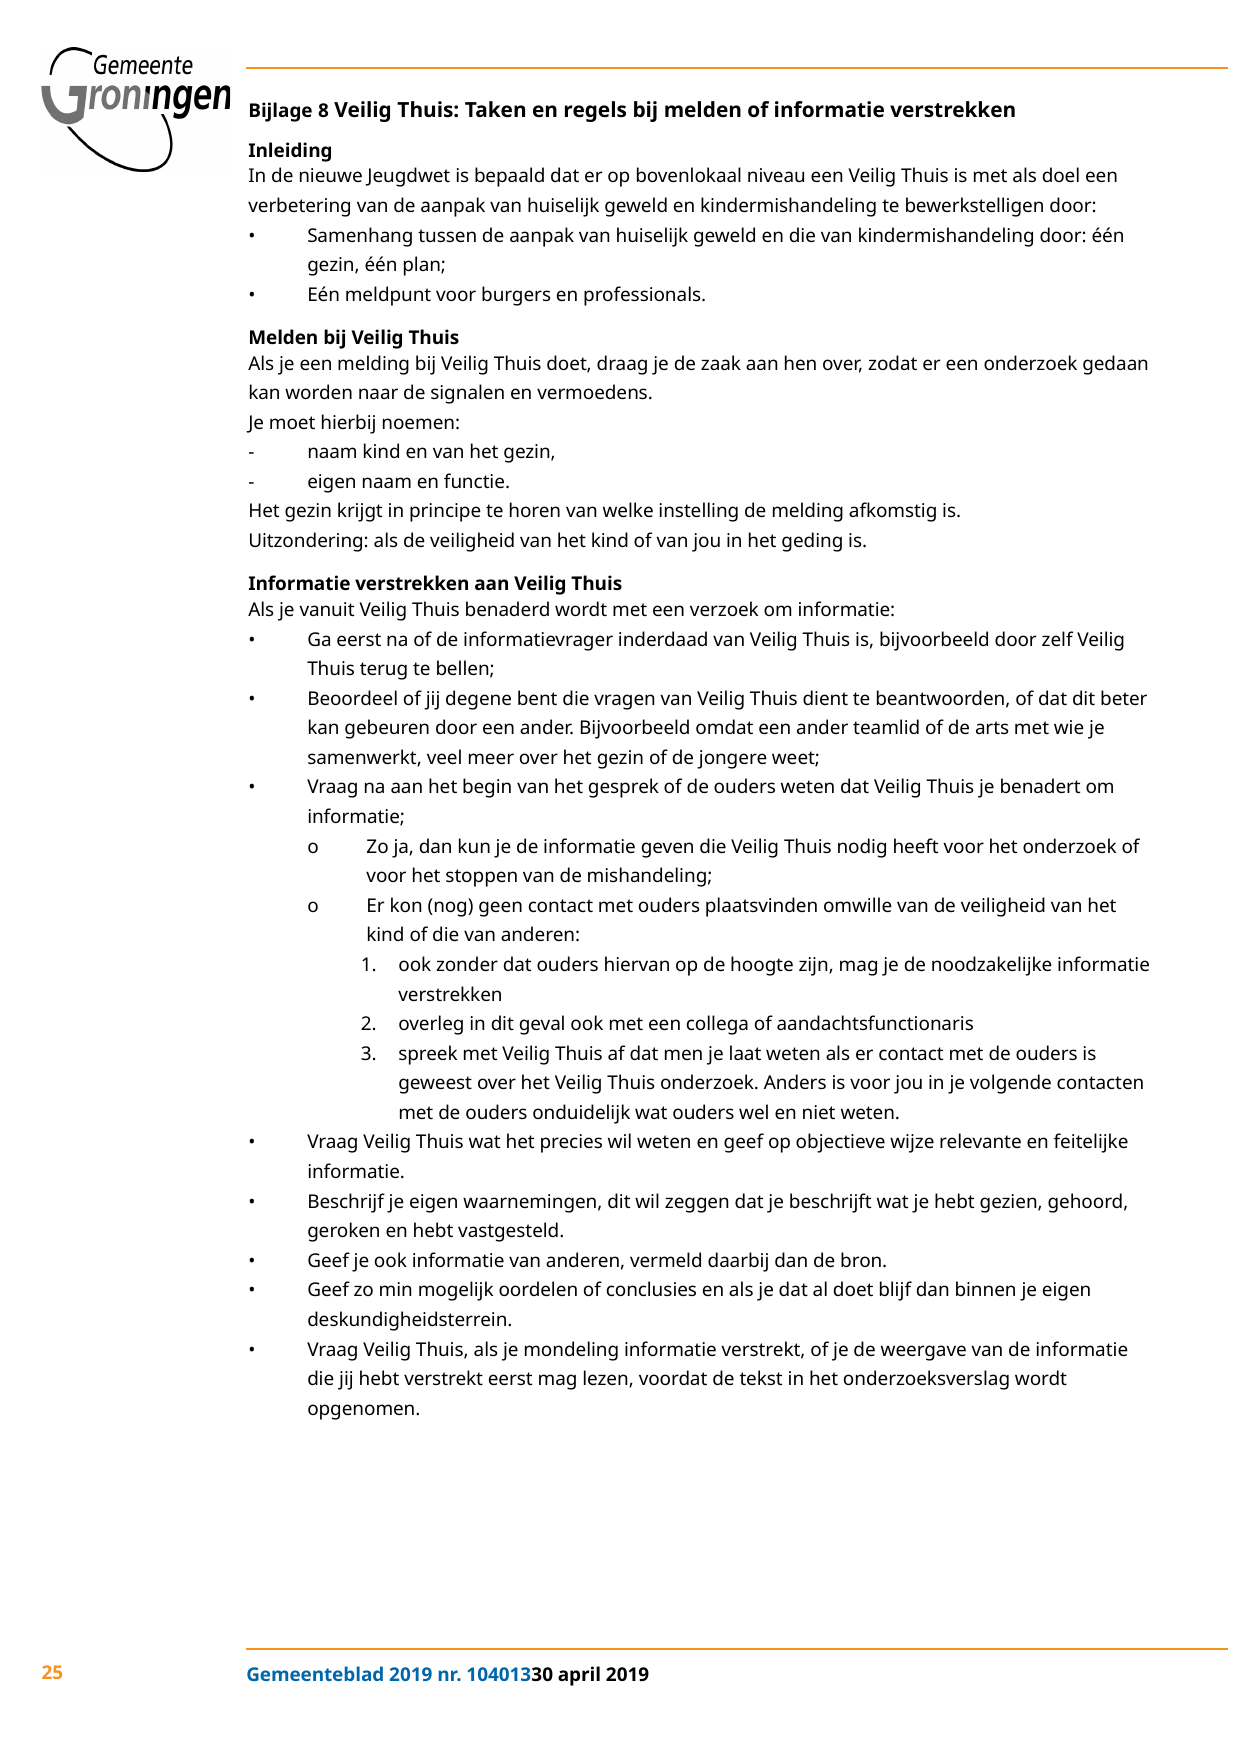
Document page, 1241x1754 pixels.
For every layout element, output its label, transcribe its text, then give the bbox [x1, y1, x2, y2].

list Ga eerst na of de informatievrager inderdaad van Veilig Thuis is, bijvoorbeeld door zelf Veilig Thuis terug te bellen; [248, 626, 1152, 681]
picture [41, 47, 231, 172]
list ook zonder dat ouders hiervan op de hoogte zijn, mag je de noodzakelijke informatie verstrekken [361, 951, 1152, 1006]
list Vraag Veilig Thuis wat het precies wil weten en geef op objectieve wijze relevante en feitelijke informatie. [248, 1129, 1152, 1184]
text Informatie verstrekken aan Veilig Thuis [248, 570, 1152, 596]
text Als je een melding bij Veilig Thuis doet, draag je de zaak aan hen over, zodat er een onderzoek gedaan kan worden naar de signalen en vermoedens. [248, 350, 1152, 405]
list Vraag na aan het begin van het gesprek of de ouders weten dat Veilig Thuis je benadert om informatie; [248, 774, 1152, 829]
list Geef je ook informatie van anderen, vermeld daarbij dan de bron. [248, 1247, 1152, 1273]
list overleg in dit geval ook met een collega of aandachtsfunctionaris [361, 1010, 1152, 1036]
text Als je vanuit Veilig Thuis benaderd wordt met een verzoek om informatie: [248, 596, 1152, 622]
text Bijlage 8 Veilig Thuis: Taken en regels bij melden of informatie verstrekken [248, 95, 1152, 123]
text In de nieuwe Jeugdwet is bepaald dat er op bovenlokaal niveau een Veilig Thuis is met als doel een verbetering van de aanpak van huiselijk geweld en kindermishandeling te bewerkstelligen door: [248, 163, 1152, 218]
list eigen naam en functie. [248, 468, 1152, 494]
text Uitzondering: als de veiligheid van het kind of van jou in het geding is. [248, 527, 1152, 553]
text Inleiding [248, 137, 1152, 163]
list naam kind en van het gezin, [248, 438, 1152, 464]
list Er kon (nog) geen contact met ouders plaatsvinden omwille van de veiligheid van het kind of die van anderen: [307, 892, 1152, 947]
list Zo ja, dan kun je de informatie geven die Veilig Thuis nodig heeft voor het onderzoek of voor het stoppen van de mishandeling; [307, 833, 1152, 888]
text Melden bij Veilig Thuis [248, 324, 1152, 350]
list Samenhang tussen de aanpak van huiselijk geweld en die van kindermishandeling door: één gezin, één plan; [248, 222, 1152, 277]
list Beoordeel of jij degene bent die vragen van Veilig Thuis dient te beantwoorden, of dat dit beter kan gebeuren door een ander. Bijvoorbeeld omdat een ander teamlid of de arts met wie je samenwerkt, veel meer over het gezin of de jongere weet; [248, 685, 1152, 770]
list Eén meldpunt voor burgers en professionals. [248, 281, 1152, 307]
list Vraag Veilig Thuis, als je mondeling informatie verstrekt, of je de weergave van de informatie die jij hebt verstrekt eerst mag lezen, voordat de tekst in het onderzoeksverslag wordt opgenomen. [248, 1336, 1152, 1421]
list spreek met Veilig Thuis af dat men je laat weten als er contact met de ouders is geweest over het Veilig Thuis onderzoek. Anders is voor jou in je volgende contacten met de ouders onduidelijk wat ouders wel en niet weten. [361, 1040, 1152, 1125]
list Geef zo min mogelijk oordelen of conclusies en als je dat al doet blijf dan binnen je eigen deskundigheidsterrein. [248, 1277, 1152, 1332]
text Het gezin krijgt in principe te horen van welke instelling de melding afkomstig is. [248, 498, 1152, 523]
list Beschrijf je eigen waarnemingen, dit wil zeggen dat je beschrijft wat je hebt gezien, gehoord, geroken en hebt vastgesteld. [248, 1188, 1152, 1243]
text Je moet hierbij noemen: [248, 409, 1152, 435]
